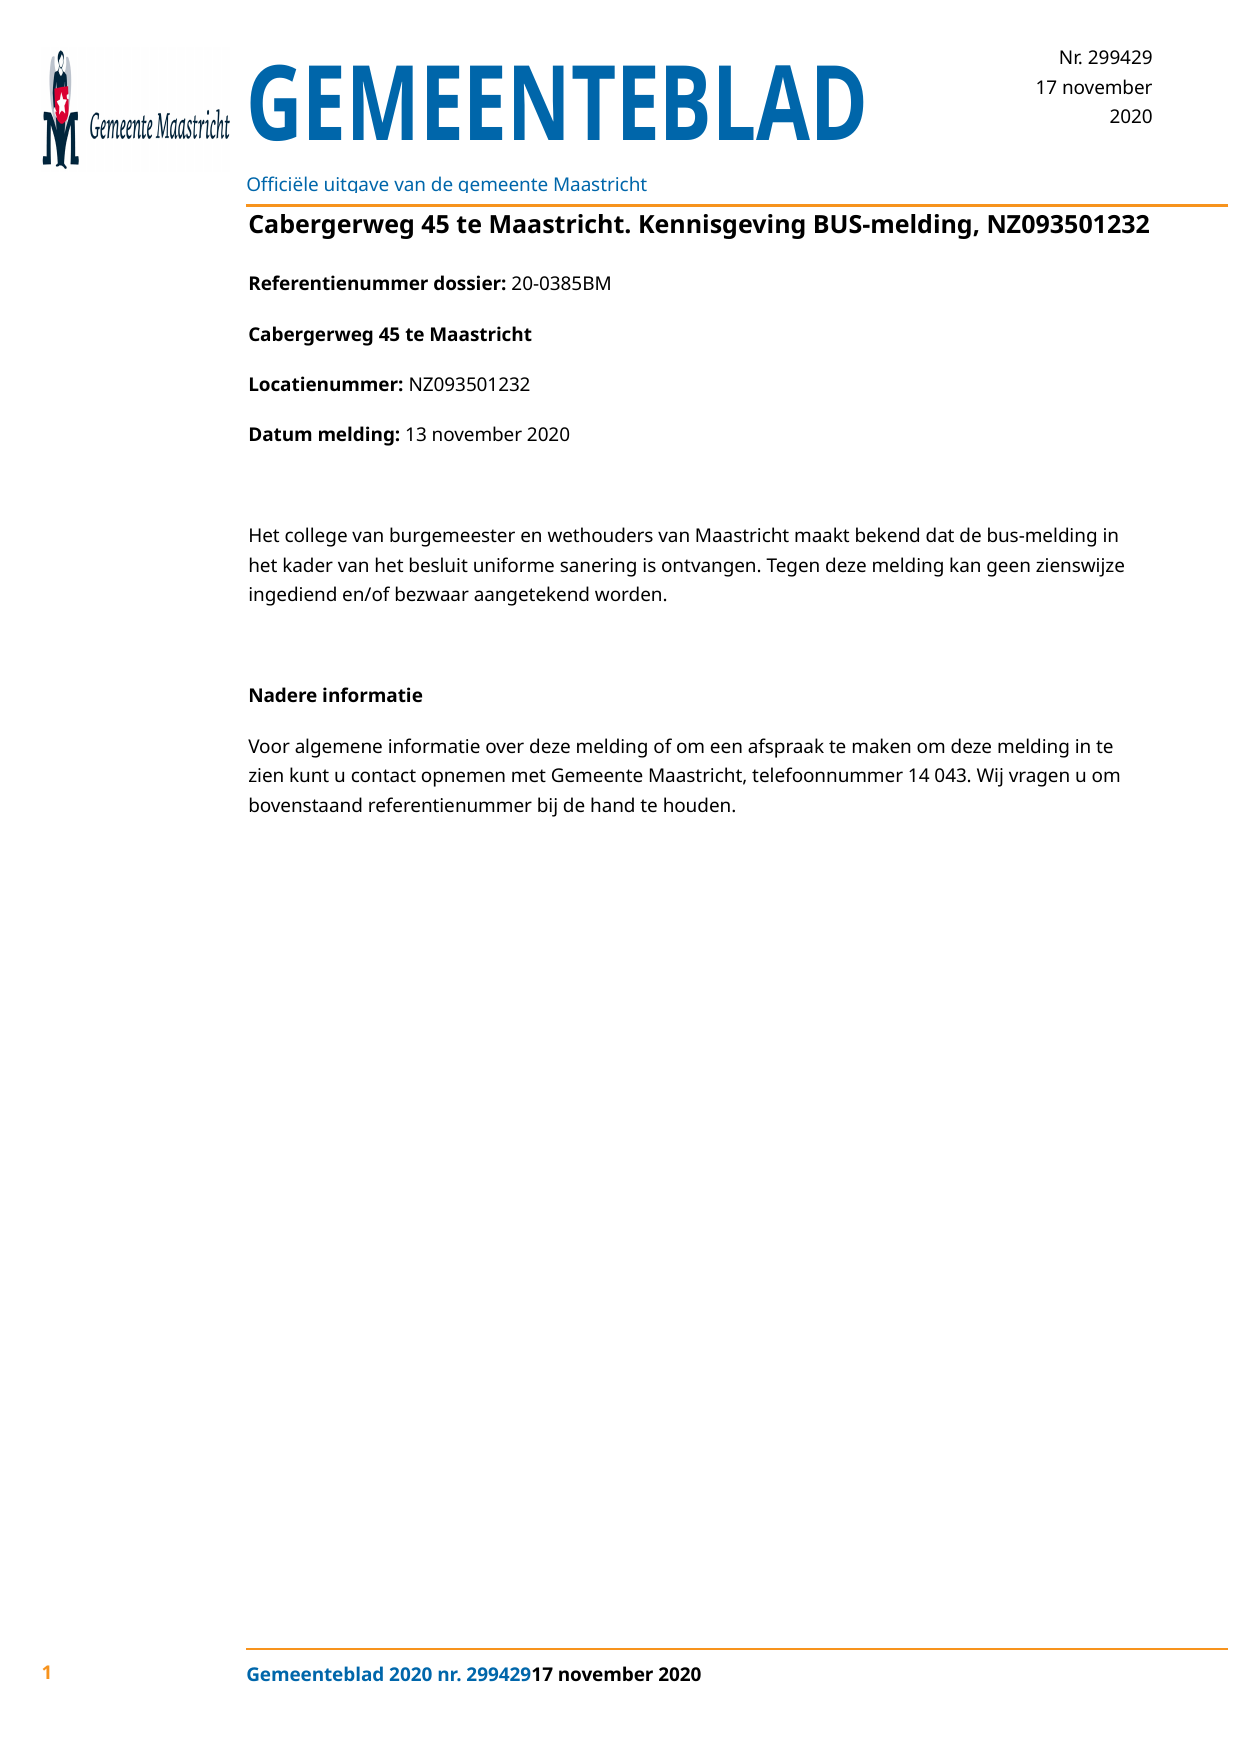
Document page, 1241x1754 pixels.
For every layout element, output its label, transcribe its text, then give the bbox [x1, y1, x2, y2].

text Cabergerweg 45 te Maastricht [248, 321, 1152, 346]
text Datum melding: 13 november 2020 [248, 422, 1152, 447]
picture [41, 47, 231, 172]
text Locatienummer: NZ093501232 [248, 371, 1152, 397]
text Voor algemene informatie over deze melding of om een afspraak te maken om deze melding in te zien kunt u contact opnemen met Gemeente Maastricht, telefoonnummer 14 043. Wij vragen u om bovenstaand referentienummer bij de hand te houden. [248, 733, 1152, 818]
text Het college van burgemeester en wethouders van Maastricht maakt bekend dat de bus-melding in het kader van het besluit uniforme sanering is ontvangen. Tegen deze melding kan geen zienswijze ingediend en/of bezwaar aangetekend worden. [248, 522, 1152, 607]
text Nadere informatie [248, 682, 1152, 708]
text Referentienummer dossier: 20-0385BM [248, 270, 1152, 296]
text Cabergerweg 45 te Maastricht. Kennisgeving BUS-melding, NZ093501232 [248, 207, 1152, 241]
